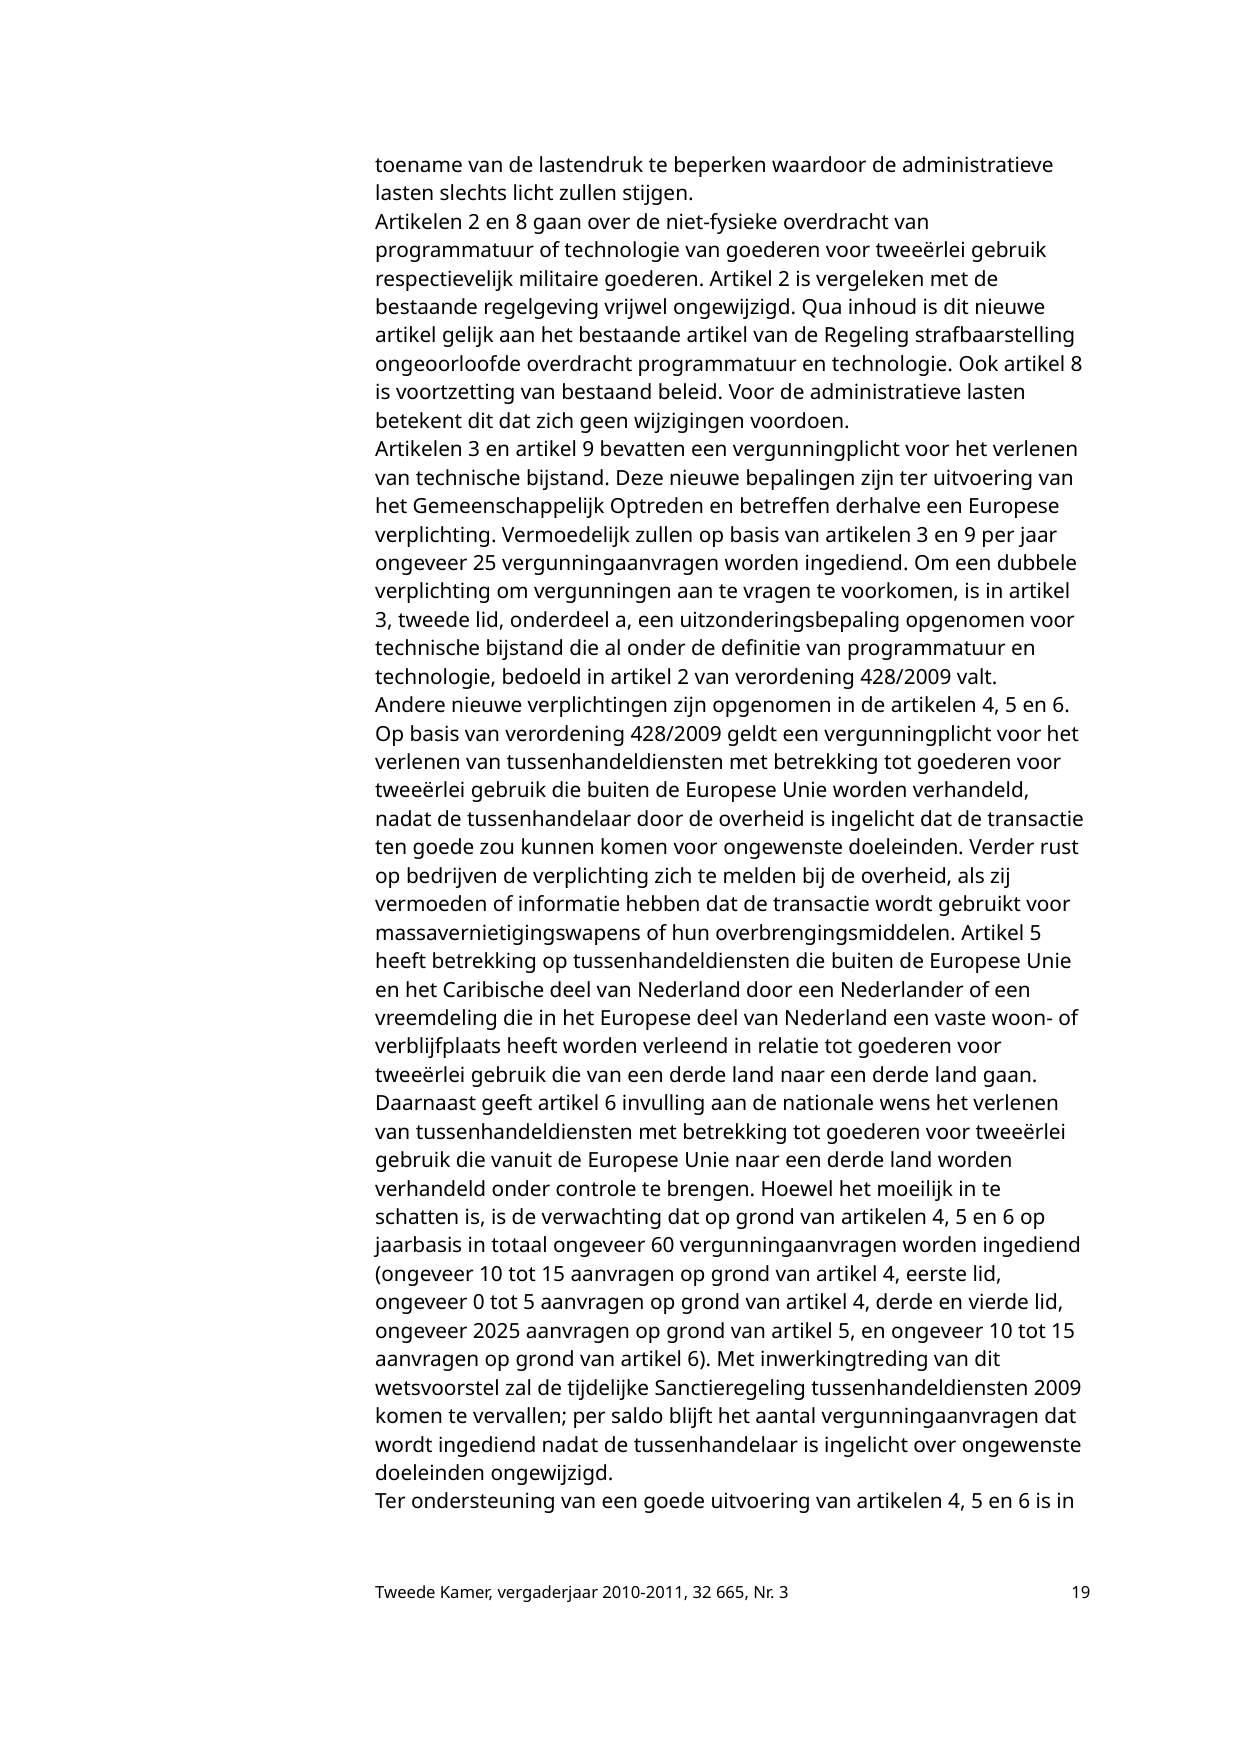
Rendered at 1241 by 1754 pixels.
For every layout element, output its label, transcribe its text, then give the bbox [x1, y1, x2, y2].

text Artikelen 3 en artikel 9 bevatten een vergunningplicht voor het verlenen van technische bijstand. Deze nieuwe bepalingen zijn ter uitvoering van het Gemeenschappelijk Optreden en betreffen derhalve een Europese verplichting. Vermoedelijk zullen op basis van artikelen 3 en 9 per jaar ongeveer 25 vergunningaanvragen worden ingediend. Om een dubbele verplichting om vergunningen aan te vragen te voorkomen, is in artikel 3, tweede lid, onderdeel a, een uitzonderingsbepaling opgenomen voor technische bijstand die al onder de definitie van programmatuur en technologie, bedoeld in artikel 2 van verordening 428/2009 valt. [375, 434, 1090, 690]
text Ter ondersteuning van een goede uitvoering van artikelen 4, 5 en 6 is in [375, 1487, 1090, 1515]
text toename van de lastendruk te beperken waardoor de administratieve lasten slechts licht zullen stijgen. [375, 150, 1090, 207]
text Artikelen 2 en 8 gaan over de niet-fysieke overdracht van programmatuur of technologie van goederen voor tweeërlei gebruik respectievelijk militaire goederen. Artikel 2 is vergeleken met de bestaande regelgeving vrijwel ongewijzigd. Qua inhoud is dit nieuwe artikel gelijk aan het bestaande artikel van de Regeling strafbaarstelling ongeoorloofde overdracht programmatuur en technologie. Ook artikel 8 is voortzetting van bestaand beleid. Voor de administratieve lasten betekent dit dat zich geen wijzigingen voordoen. [375, 207, 1090, 434]
text Andere nieuwe verplichtingen zijn opgenomen in de artikelen 4, 5 en 6. Op basis van verordening 428/2009 geldt een vergunningplicht voor het verlenen van tussenhandeldiensten met betrekking tot goederen voor tweeërlei gebruik die buiten de Europese Unie worden verhandeld, nadat de tussenhandelaar door de overheid is ingelicht dat de transactie ten goede zou kunnen komen voor ongewenste doeleinden. Verder rust op bedrijven de verplichting zich te melden bij de overheid, als zij vermoeden of informatie hebben dat de transactie wordt gebruikt voor massavernietigingswapens of hun overbrengingsmiddelen. Artikel 5 heeft betrekking op tussenhandeldiensten die buiten de Europese Unie en het Caribische deel van Nederland door een Nederlander of een vreemdeling die in het Europese deel van Nederland een vaste woon- of verblijfplaats heeft worden verleend in relatie tot goederen voor tweeërlei gebruik die van een derde land naar een derde land gaan. Daarnaast geeft artikel 6 invulling aan de nationale wens het verlenen van tussenhandeldiensten met betrekking tot goederen voor tweeërlei gebruik die vanuit de Europese Unie naar een derde land worden verhandeld onder controle te brengen. Hoewel het moeilijk in te schatten is, is de verwachting dat op grond van artikelen 4, 5 en 6 op jaarbasis in totaal ongeveer 60 vergunningaanvragen worden ingediend (ongeveer 10 tot 15 aanvragen op grond van artikel 4, eerste lid, ongeveer 0 tot 5 aanvragen op grond van artikel 4, derde en vierde lid, ongeveer 2025 aanvragen op grond van artikel 5, en ongeveer 10 tot 15 aanvragen op grond van artikel 6). Met inwerkingtreding van dit wetsvoorstel zal de tijdelijke Sanctieregeling tussenhandeldiensten 2009 komen te vervallen; per saldo blijft het aantal vergunningaanvragen dat wordt ingediend nadat de tussenhandelaar is ingelicht over ongewenste doeleinden ongewijzigd. [375, 690, 1090, 1487]
